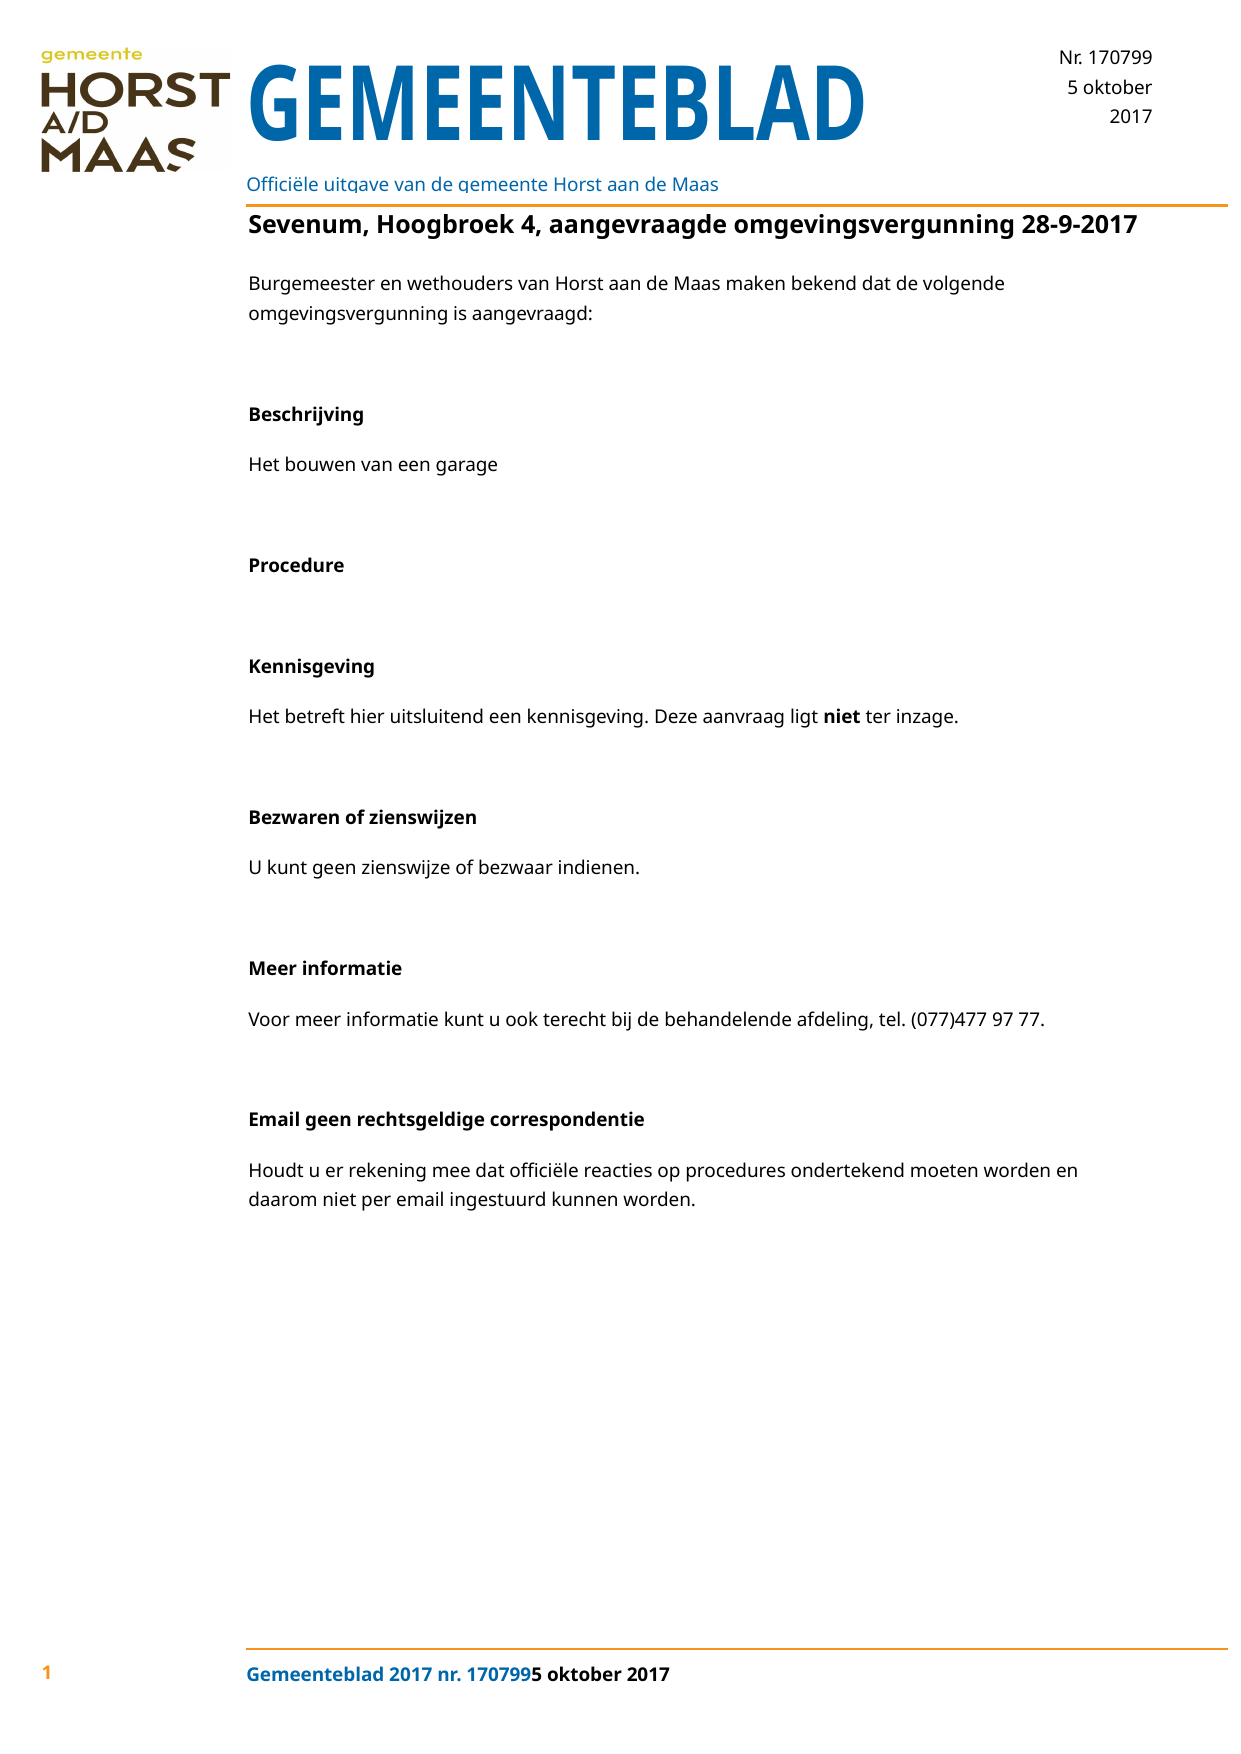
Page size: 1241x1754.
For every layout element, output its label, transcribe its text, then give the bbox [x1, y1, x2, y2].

text Het betreft hier uitsluitend een kennisgeving. Deze aanvraag ligt niet ter inzage. [248, 703, 1152, 729]
text Meer informatie [248, 955, 1152, 981]
text Kennisgeving [248, 653, 1152, 678]
text Voor meer informatie kunt u ook terecht bij de behandelende afdeling, tel. (077)477 97 77. [248, 1006, 1152, 1031]
text Het bouwen van een garage [248, 451, 1152, 477]
text U kunt geen zienswijze of bezwaar indienen. [248, 854, 1152, 880]
text Sevenum, Hoogbroek 4, aangevraagde omgevingsvergunning 28-9-2017 [248, 207, 1152, 241]
text Burgemeester en wethouders van Horst aan de Maas maken bekend dat de volgende omgevingsvergunning is aangevraagd: [248, 270, 1152, 326]
text Houdt u er rekening mee dat officiële reacties op procedures ondertekend moeten worden en daarom niet per email ingestuurd kunnen worden. [248, 1157, 1152, 1212]
text Email geen rechtsgeldige correspondentie [248, 1107, 1152, 1132]
picture [41, 47, 231, 172]
text Bezwaren of zienswijzen [248, 804, 1152, 830]
text Procedure [248, 552, 1152, 578]
text Beschrijving [248, 401, 1152, 426]
